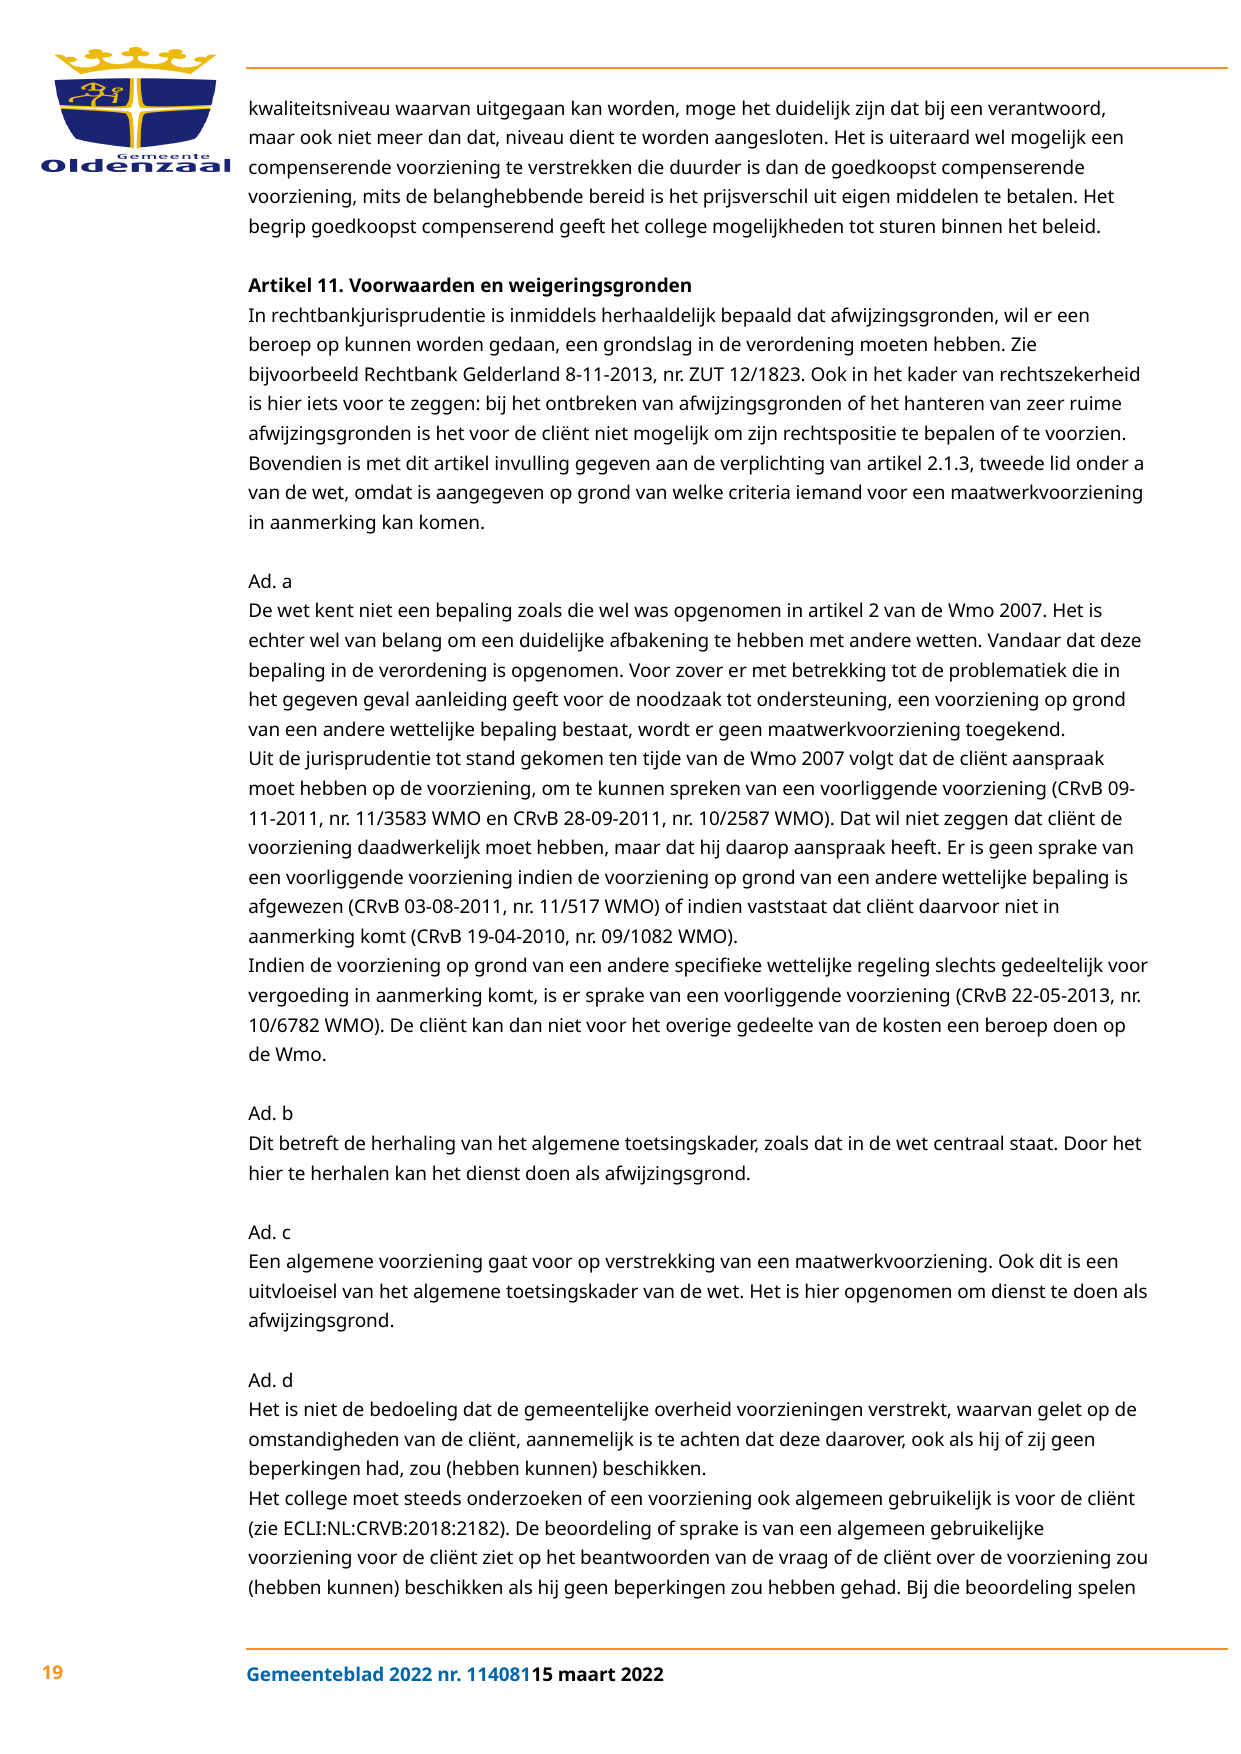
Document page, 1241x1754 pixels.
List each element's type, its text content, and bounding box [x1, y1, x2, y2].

text De wet kent niet een bepaling zoals die wel was opgenomen in artikel 2 van de Wmo 2007. Het is echter wel van belang om een duidelijke afbakening te hebben met andere wetten. Vandaar dat deze bepaling in de verordening is opgenomen. Voor zover er met betrekking tot de problematiek die in het gegeven geval aanleiding geeft voor de noodzaak tot ondersteuning, een voorziening op grond van een andere wettelijke bepaling bestaat, wordt er geen maatwerkvoorziening toegekend. [248, 598, 1152, 742]
text In rechtbankjurisprudentie is inmiddels herhaaldelijk bepaald dat afwijzingsgronden, wil er een beroep op kunnen worden gedaan, een grondslag in de verordening moeten hebben. Zie bijvoorbeeld Rechtbank Gelderland 8-11-2013, nr. ZUT 12/1823. Ook in het kader van rechtszekerheid is hier iets voor te zeggen: bij het ontbreken van afwijzingsgronden of het hanteren van zeer ruime afwijzingsgronden is het voor de cliënt niet mogelijk om zijn rechtspositie te bepalen of te voorzien. Bovendien is met dit artikel invulling gegeven aan de verplichting van artikel 2.1.3, tweede lid onder a van de wet, omdat is aangegeven op grond van welke criteria iemand voor een maatwerkvoorziening in aanmerking kan komen. [248, 302, 1152, 535]
text Dit betreft de herhaling van het algemene toetsingskader, zoals dat in de wet centraal staat. Door het hier te herhalen kan het dienst doen als afwijzingsgrond. [248, 1130, 1152, 1186]
text Artikel 11. Voorwaarden en weigeringsgronden [248, 272, 1152, 298]
text Uit de jurisprudentie tot stand gekomen ten tijde van de Wmo 2007 volgt dat de cliënt aanspraak moet hebben op de voorziening, om te kunnen spreken van een voorliggende voorziening (CRvB 09-11-2011, nr. 11/3583 WMO en CRvB 28-09-2011, nr. 10/2587 WMO). Dat wil niet zeggen dat cliënt de voorziening daadwerkelijk moet hebben, maar dat hij daarop aanspraak heeft. Er is geen sprake van een voorliggende voorziening indien de voorziening op grond van een andere wettelijke bepaling is afgewezen (CRvB 03-08-2011, nr. 11/517 WMO) of indien vaststaat dat cliënt daarvoor niet in aanmerking komt (CRvB 19-04-2010, nr. 09/1082 WMO). [248, 746, 1152, 949]
text Indien de voorziening op grond van een andere specifieke wettelijke regeling slechts gedeeltelijk voor vergoeding in aanmerking komt, is er sprake van een voorliggende voorziening (CRvB 22-05-2013, nr. 10/6782 WMO). De cliënt kan dan niet voor het overige gedeelte van de kosten een beroep doen op de Wmo. [248, 953, 1152, 1067]
text Ad. b [248, 1101, 1152, 1126]
text kwaliteitsniveau waarvan uitgegaan kan worden, moge het duidelijk zijn dat bij een verantwoord, maar ook niet meer dan dat, niveau dient te worden aangesloten. Het is uiteraard wel mogelijk een compenserende voorziening te verstrekken die duurder is dan de goedkoopst compenserende voorziening, mits de belanghebbende bereid is het prijsverschil uit eigen middelen te betalen. Het begrip goedkoopst compenserend geeft het college mogelijkheden tot sturen binnen het beleid. [248, 95, 1152, 239]
text Het is niet de bedoeling dat de gemeentelijke overheid voorzieningen verstrekt, waarvan gelet op de omstandigheden van de cliënt, aannemelijk is te achten dat deze daarover, ook als hij of zij geen beperkingen had, zou (hebben kunnen) beschikken. [248, 1396, 1152, 1481]
text Ad. d [248, 1367, 1152, 1393]
text Ad. c [248, 1219, 1152, 1245]
text Een algemene voorziening gaat voor op verstrekking van een maatwerkvoorziening. Ook dit is een uitvloeisel van het algemene toetsingskader van de wet. Het is hier opgenomen om dienst te doen als afwijzingsgrond. [248, 1248, 1152, 1333]
picture [41, 47, 231, 172]
text Ad. a [248, 568, 1152, 594]
text Het college moet steeds onderzoeken of een voorziening ook algemeen gebruikelijk is voor de cliënt (zie ECLI:NL:CRVB:2018:2182). De beoordeling of sprake is van een algemeen gebruikelijke voorziening voor de cliënt ziet op het beantwoorden van de vraag of de cliënt over de voorziening zou (hebben kunnen) beschikken als hij geen beperkingen zou hebben gehad. Bij die beoordeling spelen [248, 1485, 1152, 1600]
